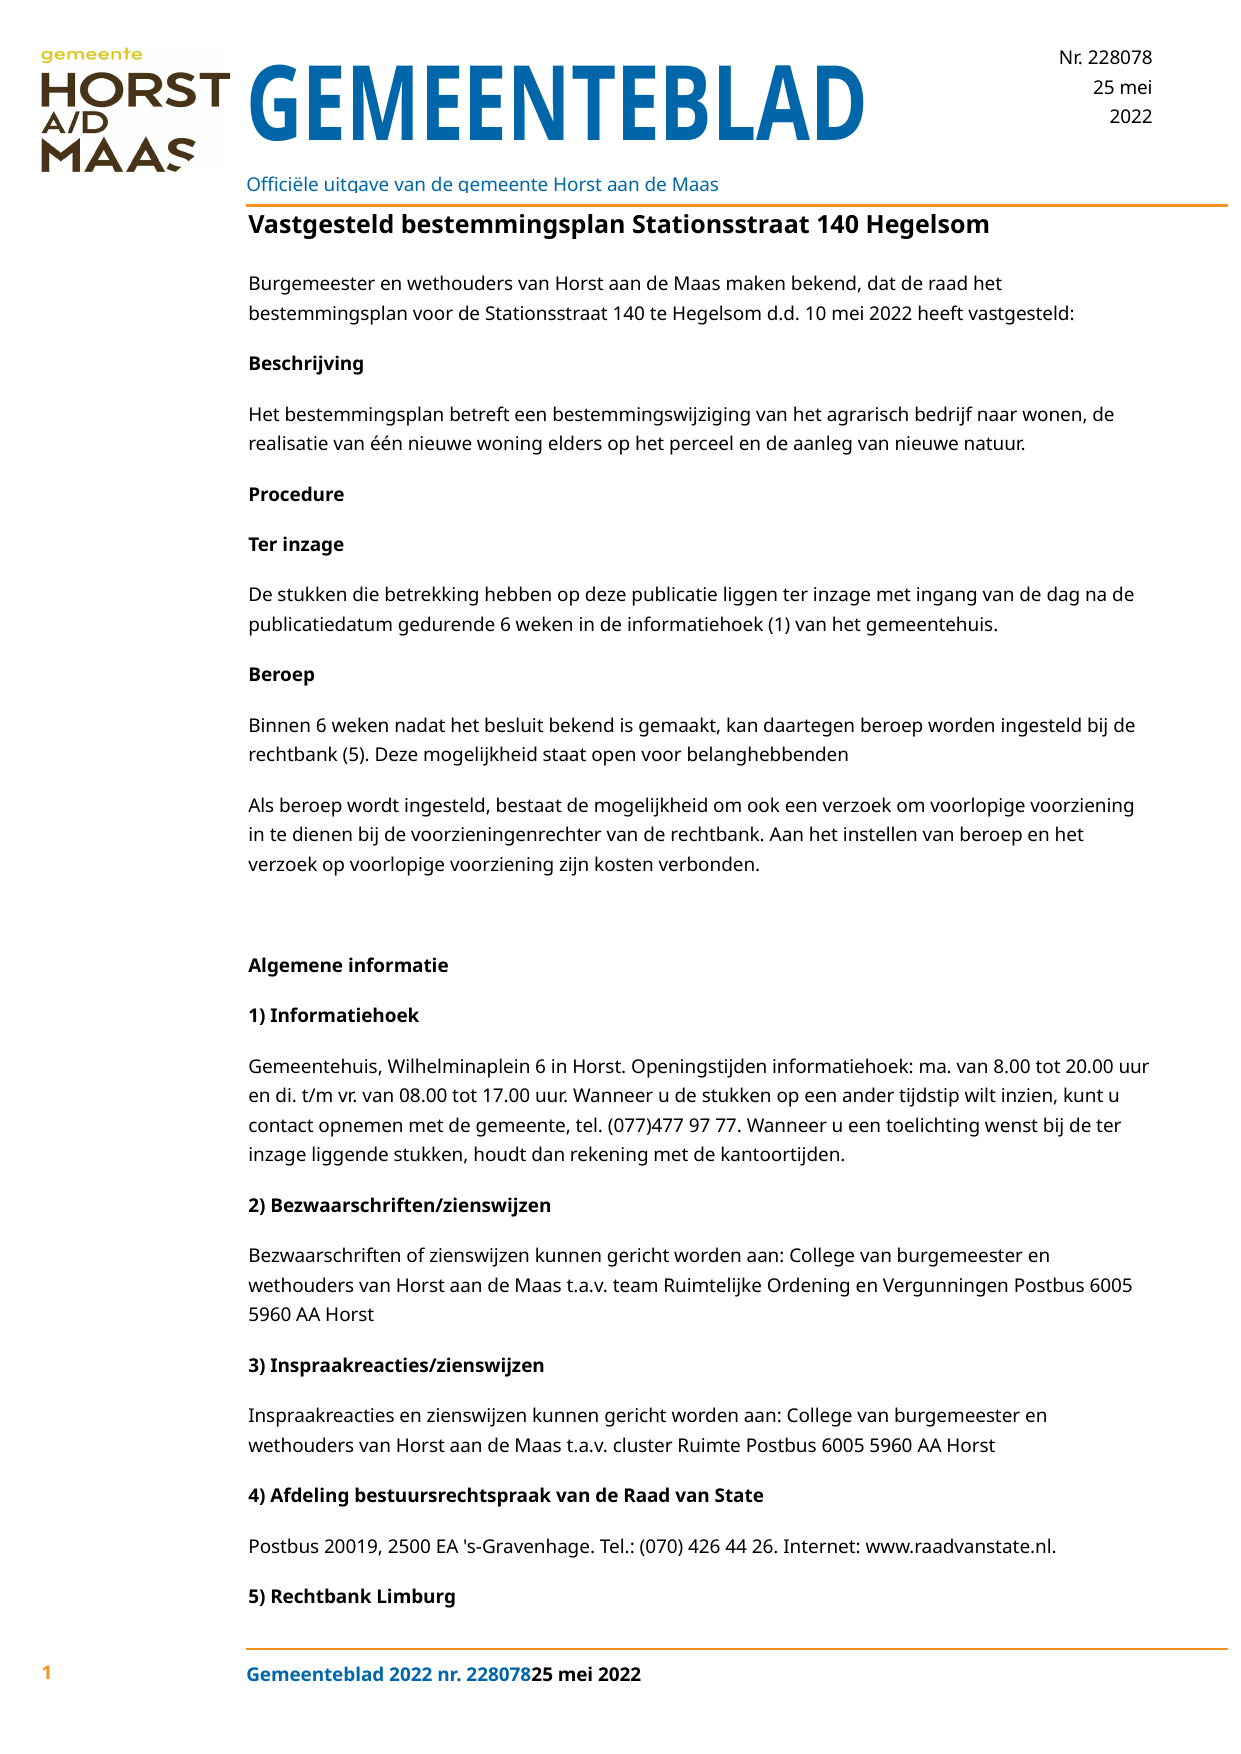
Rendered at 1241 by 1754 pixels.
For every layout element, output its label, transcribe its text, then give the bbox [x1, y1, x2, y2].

text Het bestemmingsplan betreft een bestemmingswijziging van het agrarisch bedrijf naar wonen, de realisatie van één nieuwe woning elders op het perceel en de aanleg van nieuwe natuur. [248, 401, 1152, 456]
text Bezwaarschriften of zienswijzen kunnen gericht worden aan: College van burgemeester en wethouders van Horst aan de Maas t.a.v. team Ruimtelijke Ordening en Vergunningen Postbus 6005 5960 AA Horst [248, 1242, 1152, 1327]
text Vastgesteld bestemmingsplan Stationsstraat 140 Hegelsom [248, 207, 1152, 241]
text Gemeentehuis, Wilhelminaplein 6 in Horst. Openingstijden informatiehoek: ma. van 8.00 tot 20.00 uur en di. t/m vr. van 08.00 tot 17.00 uur. Wanneer u de stukken op een ander tijdstip wilt inzien, kunt u contact opnemen met de gemeente, tel. (077)477 97 77. Wanneer u een toelichting wenst bij de ter inzage liggende stukken, houdt dan rekening met de kantoortijden. [248, 1053, 1152, 1167]
picture [41, 47, 231, 172]
text Procedure [248, 481, 1152, 506]
text De stukken die betrekking hebben op deze publicatie liggen ter inzage met ingang van de dag na de publicatiedatum gedurende 6 weken in de informatiehoek (1) van het gemeentehuis. [248, 582, 1152, 637]
text 2) Bezwaarschriften/zienswijzen [248, 1192, 1152, 1218]
text Postbus 20019, 2500 EA 's-Gravenhage. Tel.: (070) 426 44 26. Internet: www.raadvanstate.nl. [248, 1533, 1152, 1558]
text 1) Informatiehoek [248, 1002, 1152, 1028]
text 4) Afdeling bestuursrechtspraak van de Raad van State [248, 1482, 1152, 1508]
text Beroep [248, 662, 1152, 687]
text Ter inzage [248, 531, 1152, 557]
text Algemene informatie [248, 952, 1152, 978]
text 5) Rechtbank Limburg [248, 1583, 1152, 1609]
text 3) Inspraakreacties/zienswijzen [248, 1352, 1152, 1378]
text Binnen 6 weken nadat het besluit bekend is gemaakt, kan daartegen beroep worden ingesteld bij de rechtbank (5). Deze mogelijkheid staat open voor belanghebbenden [248, 712, 1152, 767]
text Inspraakreacties en zienswijzen kunnen gericht worden aan: College van burgemeester en wethouders van Horst aan de Maas t.a.v. cluster Ruimte Postbus 6005 5960 AA Horst [248, 1402, 1152, 1458]
text Beschrijving [248, 350, 1152, 376]
text Als beroep wordt ingesteld, bestaat de mogelijkheid om ook een verzoek om voorlopige voorziening in te dienen bij de voorzieningenrechter van de rechtbank. Aan het instellen van beroep en het verzoek op voorlopige voorziening zijn kosten verbonden. [248, 792, 1152, 877]
text Burgemeester en wethouders van Horst aan de Maas maken bekend, dat de raad het bestemmingsplan voor de Stationsstraat 140 te Hegelsom d.d. 10 mei 2022 heeft vastgesteld: [248, 270, 1152, 326]
